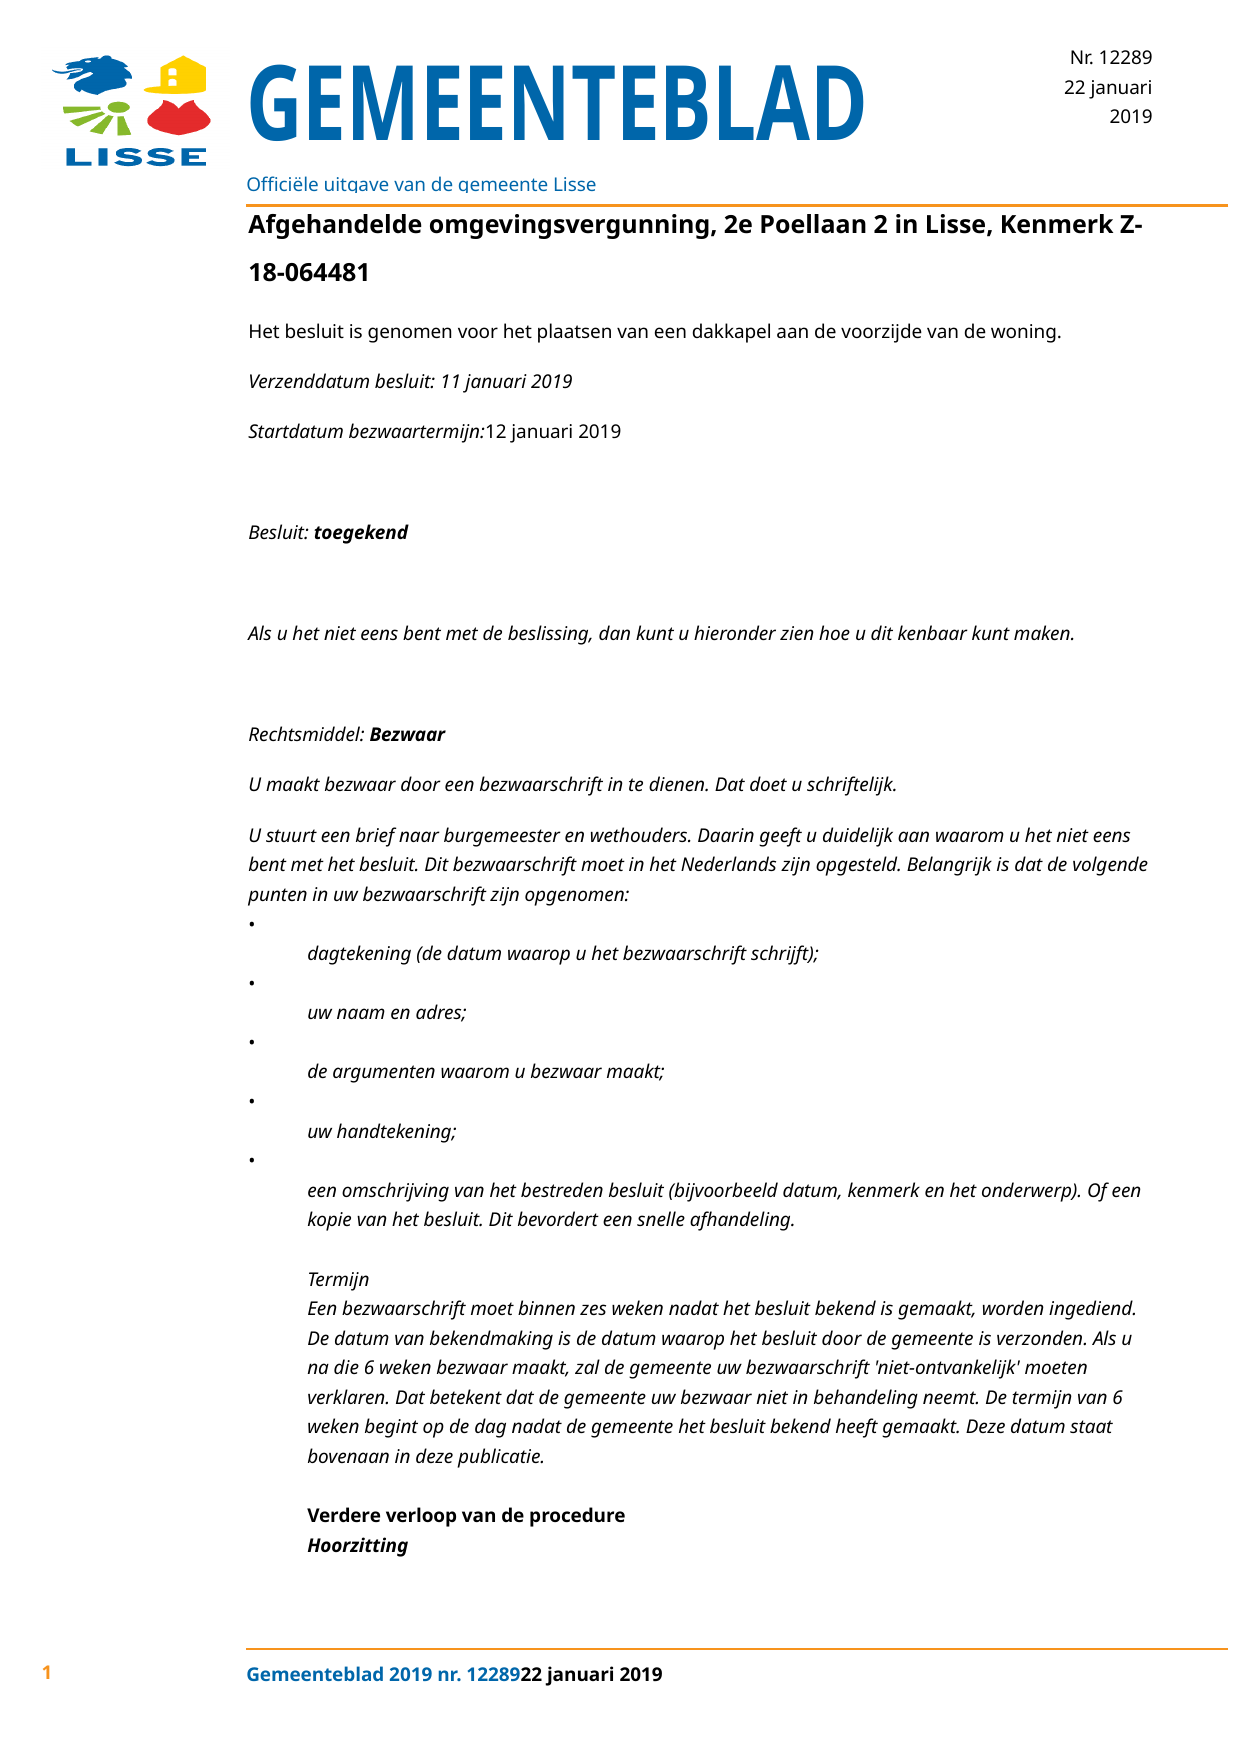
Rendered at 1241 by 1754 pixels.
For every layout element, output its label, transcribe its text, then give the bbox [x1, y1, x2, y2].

list uw handtekening; [248, 1118, 1152, 1144]
picture [41, 47, 231, 172]
text U stuurt een brief naar burgemeester en wethouders. Daarin geeft u duidelijk aan waarom u het niet eens bent met het besluit. Dit bezwaarschrift moet in het Nederlands zijn opgesteld. Belangrijk is dat de volgende punten in uw bezwaarschrift zijn opgenomen: [248, 822, 1152, 907]
text Het besluit is genomen voor het plaatsen van een dakkapel aan de voorzijde van de woning. [248, 318, 1152, 344]
list de argumenten waarom u bezwaar maakt; [248, 1059, 1152, 1084]
list Termijn [248, 1266, 1152, 1292]
list uw naam en adres; [248, 999, 1152, 1025]
text Afgehandelde omgevingsvergunning, 2e Poellaan 2 in Lisse, Kenmerk Z-18-064481 [248, 207, 1152, 288]
text Als u het niet eens bent met de beslissing, dan kunt u hieronder zien hoe u dit kenbaar kunt maken. [248, 620, 1152, 646]
text Startdatum bezwaartermijn:12 januari 2019 [248, 419, 1152, 444]
text Verzenddatum besluit: 11 januari 2019 [248, 368, 1152, 394]
text U maakt bezwaar door een bezwaarschrift in te dienen. Dat doet u schriftelijk. [248, 772, 1152, 797]
list Verdere verloop van de procedure [248, 1502, 1152, 1528]
list dagtekening (de datum waarop u het bezwaarschrift schrijft); [248, 940, 1152, 966]
list Hoorzitting [248, 1532, 1152, 1558]
text Rechtsmiddel: Bezwaar [248, 721, 1152, 747]
list een omschrijving van het bestreden besluit (bijvoorbeeld datum, kenmerk en het onderwerp). Of een kopie van het besluit. Dit bevordert een snelle afhandeling. [248, 1177, 1152, 1232]
text Besluit: toegekend [248, 519, 1152, 545]
list Een bezwaarschrift moet binnen zes weken nadat het besluit bekend is gemaakt, worden ingediend. De datum van bekendmaking is de datum waarop het besluit door de gemeente is verzonden. Als u na die 6 weken bezwaar maakt, zal de gemeente uw bezwaarschrift 'niet-ontvankelijk' moeten verklaren. Dat betekent dat de gemeente uw bezwaar niet in behandeling neemt. De termijn van 6 weken begint op de dag nadat de gemeente het besluit bekend heeft gemaakt. Deze datum staat bovenaan in deze publicatie. [248, 1295, 1152, 1469]
